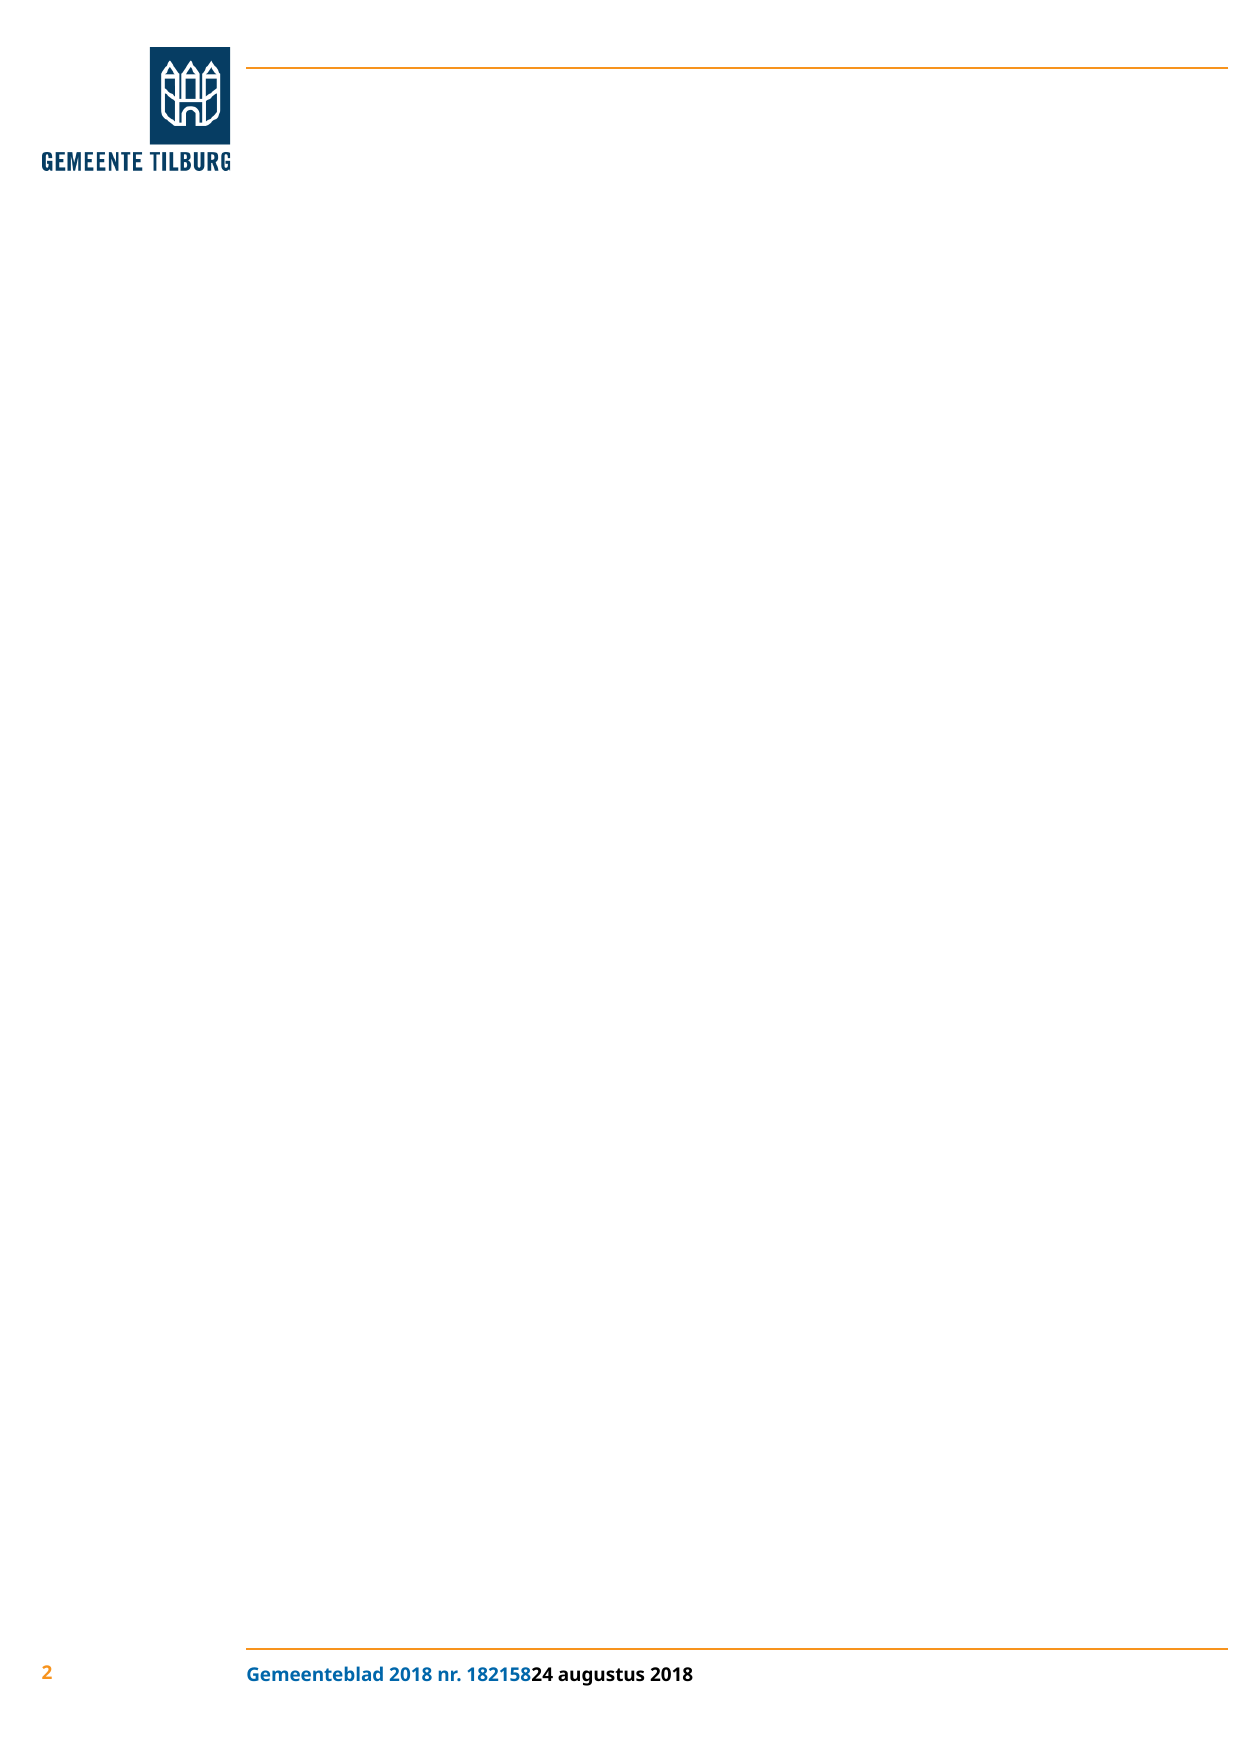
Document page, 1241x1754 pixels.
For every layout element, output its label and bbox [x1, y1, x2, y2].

picture [41, 47, 231, 172]
